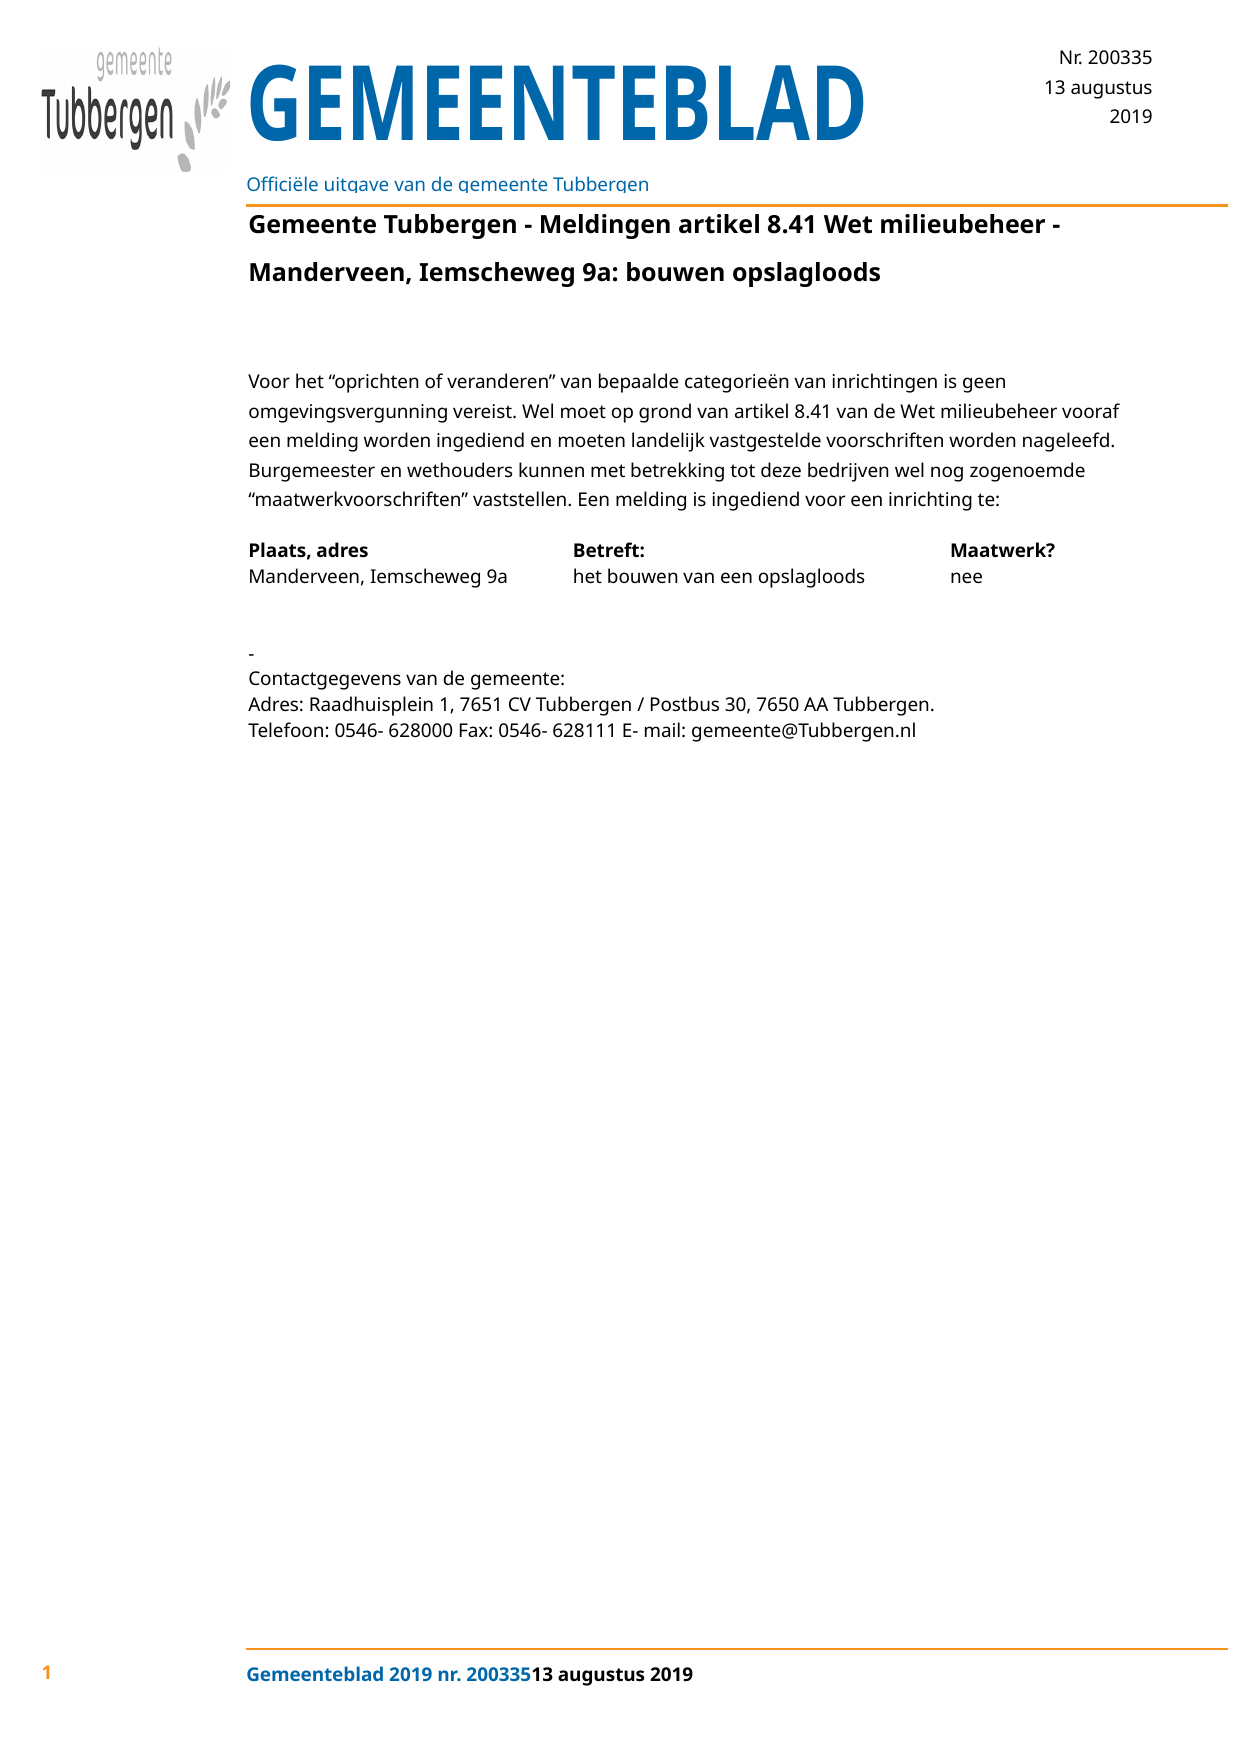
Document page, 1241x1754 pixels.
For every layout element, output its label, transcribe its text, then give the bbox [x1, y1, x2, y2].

table_header Maatwerk? [950, 537, 1152, 563]
picture [41, 47, 231, 172]
text Contactgegevens van de gemeente: [248, 665, 1152, 691]
table_header Betreft: [573, 537, 950, 563]
text Gemeente Tubbergen - Meldingen artikel 8.41 Wet milieubeheer - Manderveen, Iemscheweg 9a: bouwen opslagloods [248, 207, 1152, 288]
table_cell nee [950, 563, 1152, 589]
text Adres: Raadhuisplein 1, 7651 CV Tubbergen / Postbus 30, 7650 AA Tubbergen. [248, 691, 1152, 717]
text - [248, 640, 1152, 665]
text Voor het “oprichten of veranderen” van bepaalde categorieën van inrichtingen is geen omgevingsvergunning vereist. Wel moet op grond van artikel 8.41 van de Wet milieubeheer vooraf een melding worden ingediend en moeten landelijk vastgestelde voorschriften worden nageleefd. Burgemeester en wethouders kunnen met betrekking tot deze bedrijven wel nog zogenoemde “maatwerkvoorschriften” vaststellen. Een melding is ingediend voor een inrichting te: [248, 368, 1152, 512]
table_header Plaats, adres [248, 537, 573, 563]
table_cell Manderveen, Iemscheweg 9a [248, 563, 573, 589]
text Telefoon: 0546- 628000 Fax: 0546- 628111 E- mail: gemeente@Tubbergen.nl [248, 717, 1152, 743]
table_cell het bouwen van een opslagloods [573, 563, 950, 589]
